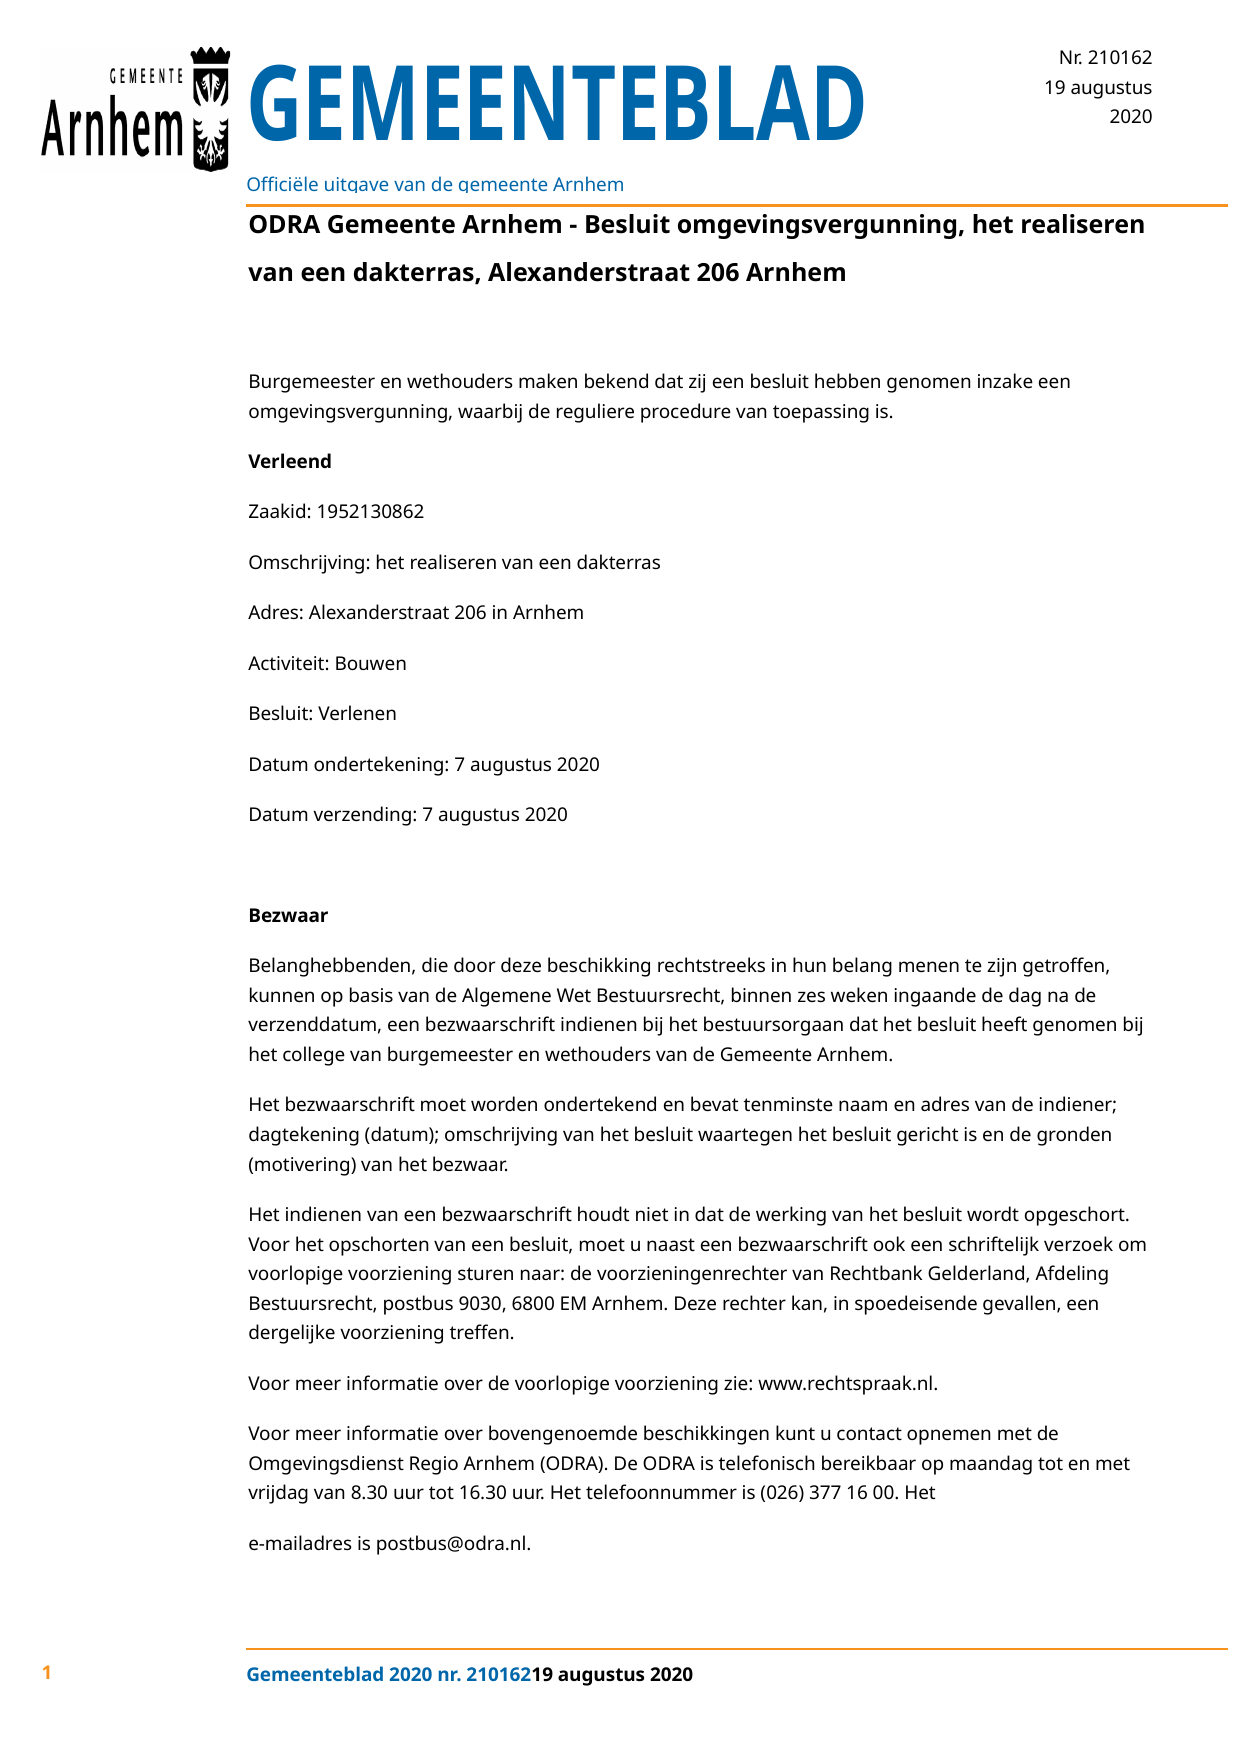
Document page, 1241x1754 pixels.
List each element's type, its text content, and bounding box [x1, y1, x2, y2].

text e-mailadres is postbus@odra.nl. [248, 1530, 1152, 1556]
text Voor meer informatie over de voorlopige voorziening zie: www.rechtspraak.nl. [248, 1370, 1152, 1396]
text Het indienen van een bezwaarschrift houdt niet in dat de werking van het besluit wordt opgeschort. Voor het opschorten van een besluit, moet u naast een bezwaarschrift ook een schriftelijk verzoek om voorlopige voorziening sturen naar: de voorzieningenrechter van Rechtbank Gelderland, Afdeling Bestuursrecht, postbus 9030, 6800 EM Arnhem. Deze rechter kan, in spoedeisende gevallen, een dergelijke voorziening treffen. [248, 1201, 1152, 1345]
text Activiteit: Bouwen [248, 650, 1152, 676]
text Voor meer informatie over bovengenoemde beschikkingen kunt u contact opnemen met de Omgevingsdienst Regio Arnhem (ODRA). De ODRA is telefonisch bereikbaar op maandag tot en met vrijdag van 8.30 uur tot 16.30 uur. Het telefoonnummer is (026) 377 16 00. Het [248, 1420, 1152, 1505]
text Omschrijving: het realiseren van een dakterras [248, 549, 1152, 575]
text Belanghebbenden, die door deze beschikking rechtstreeks in hun belang menen te zijn getroffen, kunnen op basis van de Algemene Wet Bestuursrecht, binnen zes weken ingaande de dag na de verzenddatum, een bezwaarschrift indienen bij het bestuursorgaan dat het besluit heeft genomen bij het college van burgemeester en wethouders van de Gemeente Arnhem. [248, 952, 1152, 1067]
text Bezwaar [248, 902, 1152, 928]
text Zaakid: 1952130862 [248, 499, 1152, 524]
text Verleend [248, 448, 1152, 474]
text Burgemeester en wethouders maken bekend dat zij een besluit hebben genomen inzake een omgevingsvergunning, waarbij de reguliere procedure van toepassing is. [248, 368, 1152, 424]
text Besluit: Verlenen [248, 700, 1152, 726]
text Adres: Alexanderstraat 206 in Arnhem [248, 599, 1152, 625]
text Datum ondertekening: 7 augustus 2020 [248, 751, 1152, 777]
text Het bezwaarschrift moet worden ondertekend en bevat tenminste naam en adres van de indiener; dagtekening (datum); omschrijving van het besluit waartegen het besluit gericht is en de gronden (motivering) van het bezwaar. [248, 1092, 1152, 1177]
text Datum verzending: 7 augustus 2020 [248, 801, 1152, 827]
picture [41, 47, 231, 172]
text ODRA Gemeente Arnhem - Besluit omgevingsvergunning, het realiseren van een dakterras, Alexanderstraat 206 Arnhem [248, 207, 1152, 288]
